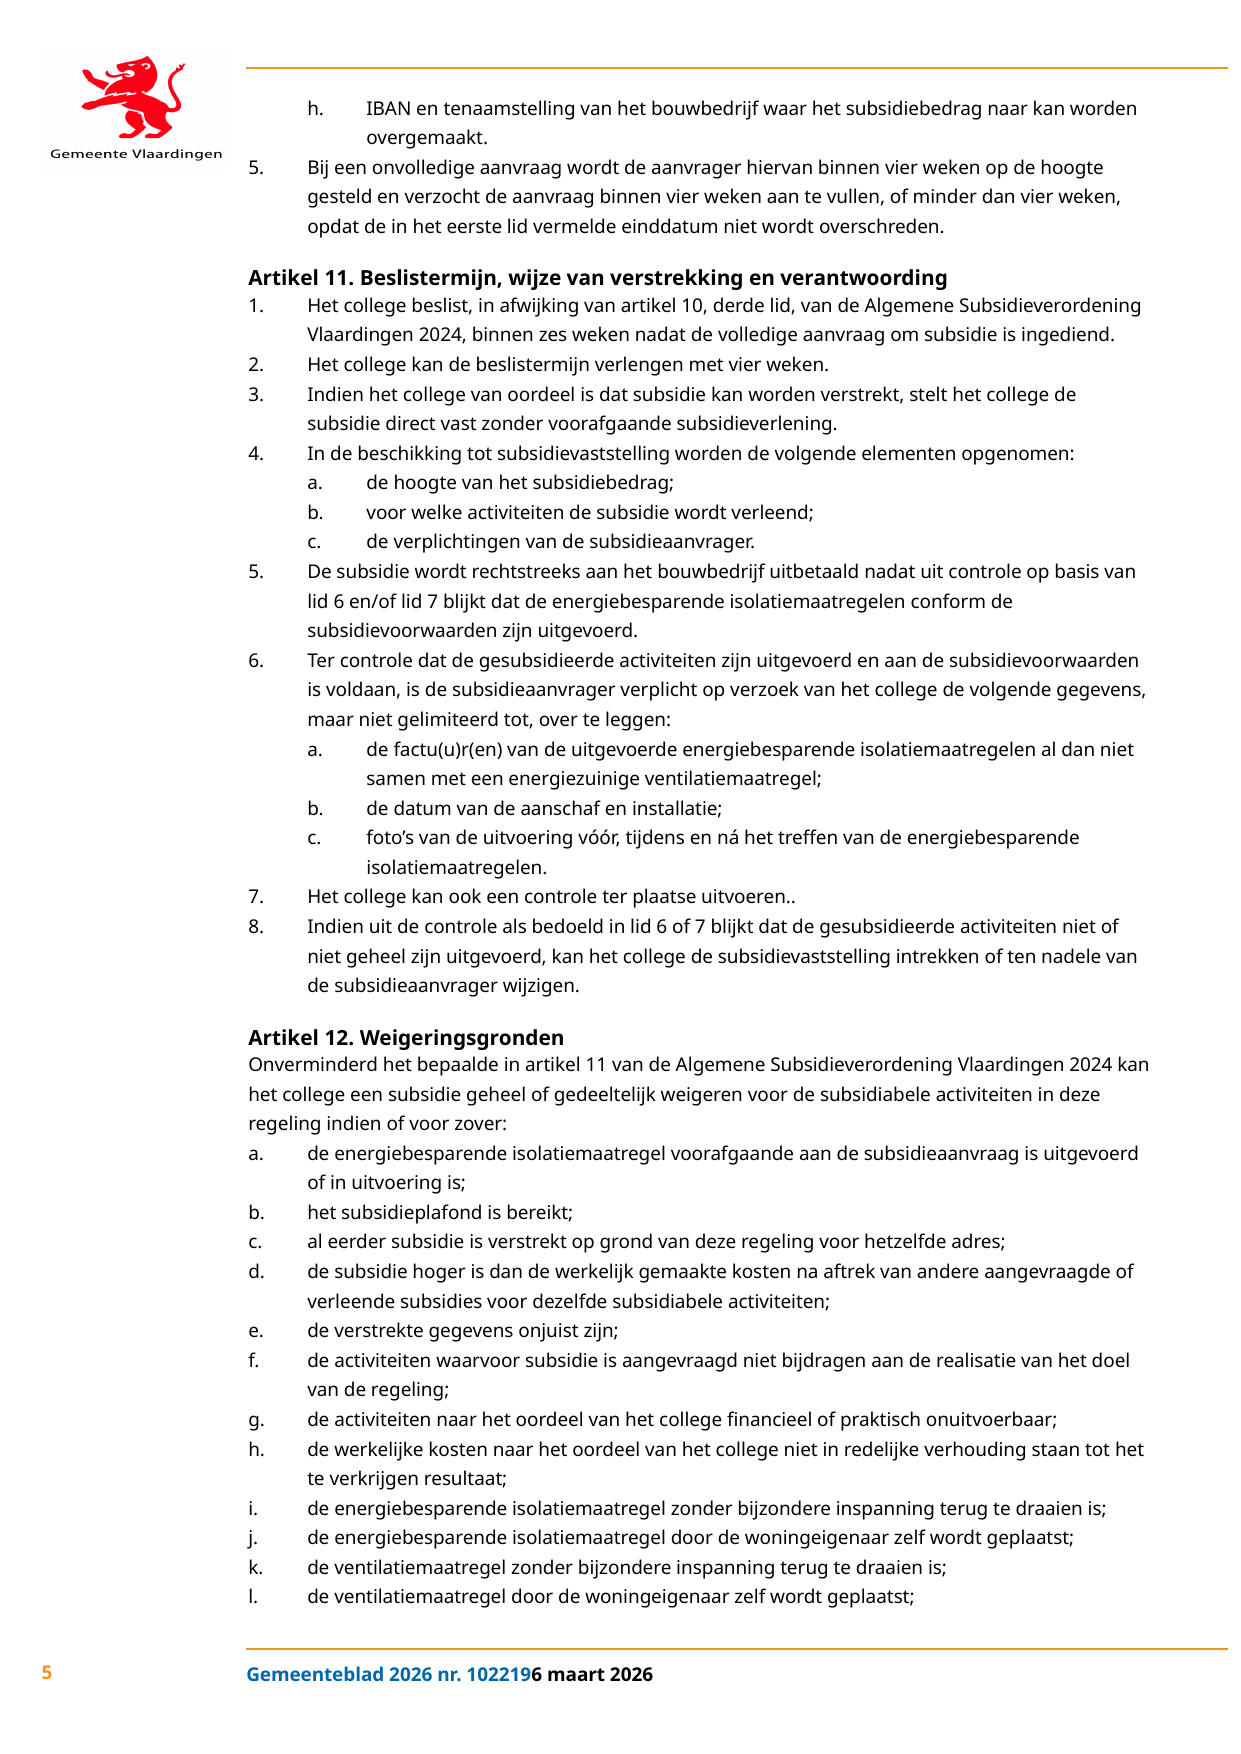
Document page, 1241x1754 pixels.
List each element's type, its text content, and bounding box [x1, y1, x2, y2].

list de energiebesparende isolatiemaatregel zonder bijzondere inspanning terug te draaien is; [248, 1495, 1152, 1521]
list de activiteiten naar het oordeel van het college financieel of praktisch onuitvoerbaar; [248, 1406, 1152, 1432]
text Onverminderd het bepaalde in artikel 11 van de Algemene Subsidieverordening Vlaardingen 2024 kan het college een subsidie geheel of gedeeltelijk weigeren voor de subsidiabele activiteiten in deze regeling indien of voor zover: [248, 1051, 1152, 1136]
list de activiteiten waarvoor subsidie is aangevraagd niet bijdragen aan de realisatie van het doel van de regeling; [248, 1347, 1152, 1402]
list al eerder subsidie is verstrekt op grond van deze regeling voor hetzelfde adres; [248, 1229, 1152, 1254]
list de factu(u)r(en) van de uitgevoerde energiebesparende isolatiemaatregelen al dan niet samen met een energiezuinige ventilatiemaatregel; [307, 736, 1152, 791]
list de ventilatiemaatregel door de woningeigenaar zelf wordt geplaatst; [248, 1584, 1152, 1609]
list Bij een onvolledige aanvraag wordt de aanvrager hiervan binnen vier weken op de hoogte gesteld en verzocht de aanvraag binnen vier weken aan te vullen, of minder dan vier weken, opdat de in het eerste lid vermelde einddatum niet wordt overschreden. [248, 154, 1152, 239]
list de datum van de aanschaf en installatie; [307, 795, 1152, 821]
list de verstrekte gegevens onjuist zijn; [248, 1317, 1152, 1343]
list Indien uit de controle als bedoeld in lid 6 of 7 blijkt dat de gesubsidieerde activiteiten niet of niet geheel zijn uitgevoerd, kan het college de subsidievaststelling intrekken of ten nadele van de subsidieaanvrager wijzigen. [248, 913, 1152, 998]
text Artikel 11. Beslistermijn, wijze van verstrekking en verantwoording [248, 263, 1152, 292]
list voor welke activiteiten de subsidie wordt verleend; [307, 499, 1152, 525]
list Het college kan ook een controle ter plaatse uitvoeren.. [248, 884, 1152, 909]
list het subsidieplafond is bereikt; [248, 1199, 1152, 1225]
list foto’s van de uitvoering vóór, tijdens en ná het treffen van de energiebesparende isolatiemaatregelen. [307, 824, 1152, 880]
list de ventilatiemaatregel zonder bijzondere inspanning terug te draaien is; [248, 1554, 1152, 1580]
text Artikel 12. Weigeringsgronden [248, 1023, 1152, 1051]
list de werkelijke kosten naar het oordeel van het college niet in redelijke verhouding staan tot het te verkrijgen resultaat; [248, 1436, 1152, 1491]
list de subsidie hoger is dan de werkelijk gemaakte kosten na aftrek van andere aangevraagde of verleende subsidies voor dezelfde subsidiabele activiteiten; [248, 1258, 1152, 1314]
list Indien het college van oordeel is dat subsidie kan worden verstrekt, stelt het college de subsidie direct vast zonder voorafgaande subsidieverlening. [248, 381, 1152, 436]
list IBAN en tenaamstelling van het bouwbedrijf waar het subsidiebedrag naar kan worden overgemaakt. [307, 95, 1152, 150]
list In de beschikking tot subsidievaststelling worden de volgende elementen opgenomen: [248, 440, 1152, 466]
list Ter controle dat de gesubsidieerde activiteiten zijn uitgevoerd en aan de subsidievoorwaarden is voldaan, is de subsidieaanvrager verplicht op verzoek van het college de volgende gegevens, maar niet gelimiteerd tot, over te leggen: [248, 647, 1152, 732]
list De subsidie wordt rechtstreeks aan het bouwbedrijf uitbetaald nadat uit controle op basis van lid 6 en/of lid 7 blijkt dat de energiebesparende isolatiemaatregelen conform de subsidievoorwaarden zijn uitgevoerd. [248, 558, 1152, 643]
list Het college kan de beslistermijn verlengen met vier weken. [248, 351, 1152, 377]
list de verplichtingen van de subsidieaanvrager. [307, 529, 1152, 554]
list de hoogte van het subsidiebedrag; [307, 469, 1152, 495]
list Het college beslist, in afwijking van artikel 10, derde lid, van de Algemene Subsidieverordening Vlaardingen 2024, binnen zes weken nadat de volledige aanvraag om subsidie is ingediend. [248, 292, 1152, 347]
list de energiebesparende isolatiemaatregel voorafgaande aan de subsidieaanvraag is uitgevoerd of in uitvoering is; [248, 1140, 1152, 1195]
list de energiebesparende isolatiemaatregel door de woningeigenaar zelf wordt geplaatst; [248, 1524, 1152, 1550]
picture [41, 47, 231, 172]
